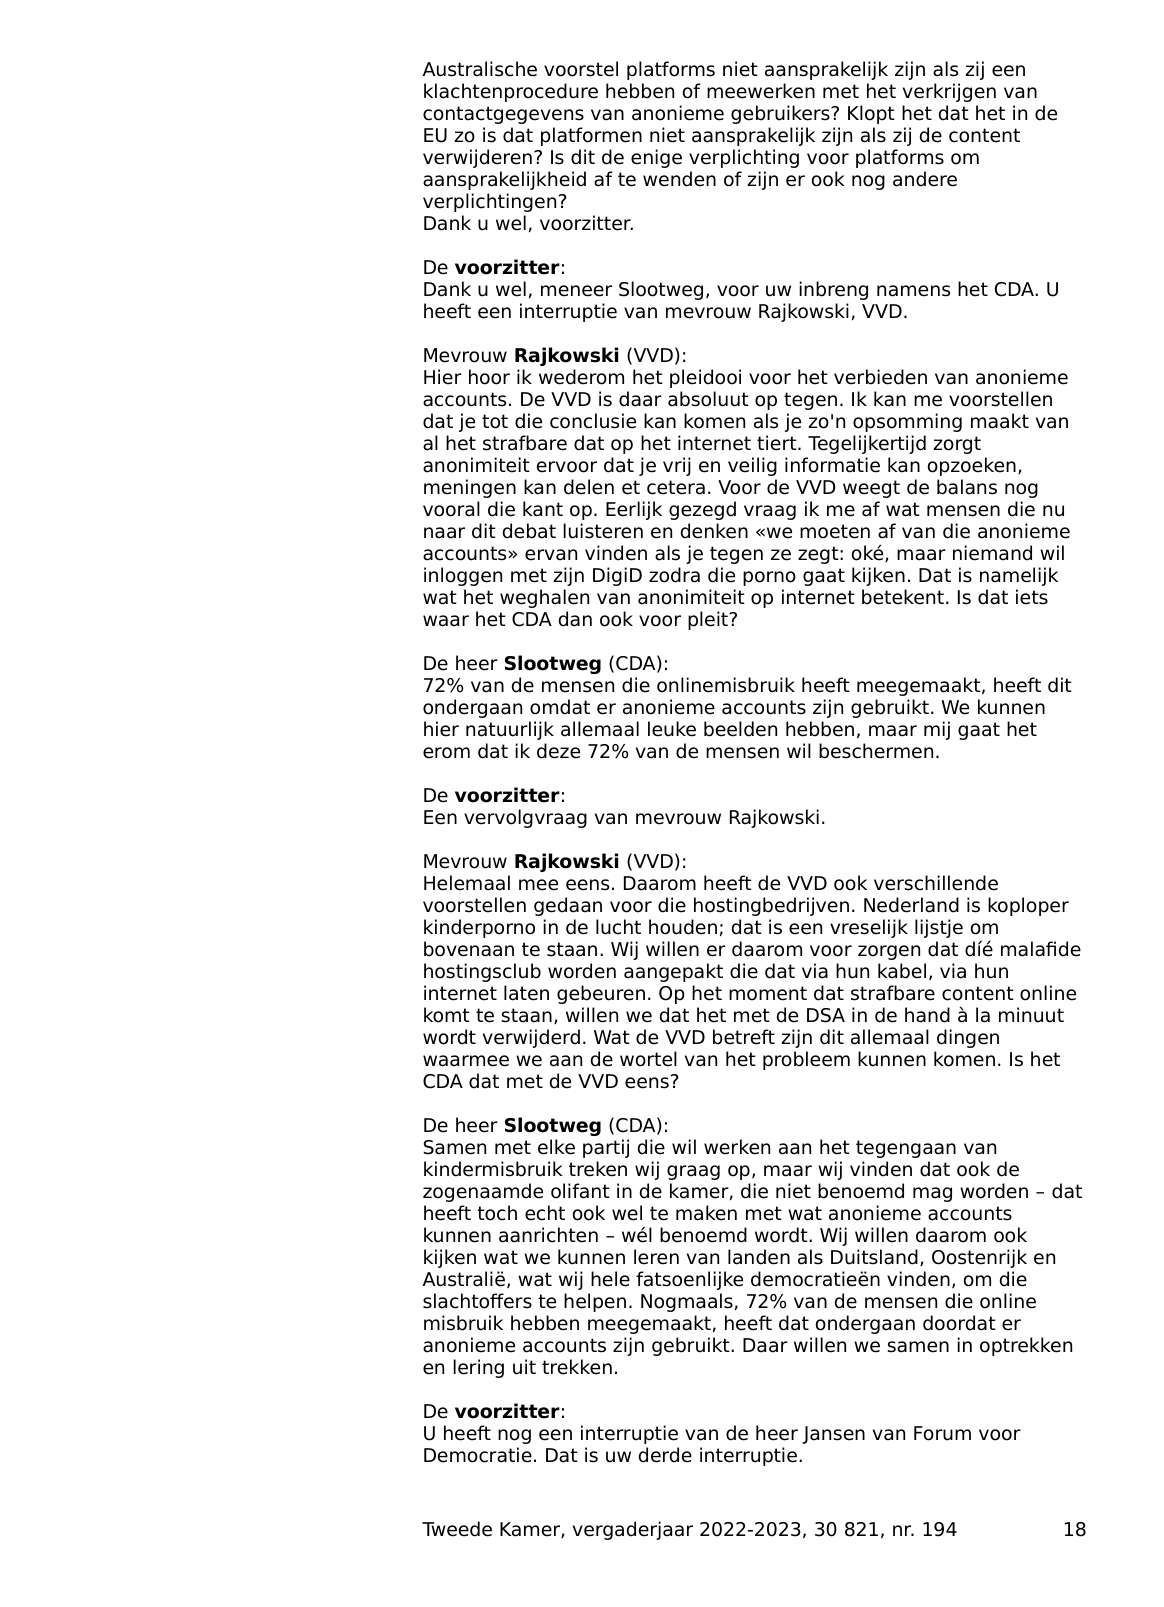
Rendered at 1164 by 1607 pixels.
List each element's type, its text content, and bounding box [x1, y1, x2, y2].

text 72% van de mensen die onlinemisbruik heeft meegemaakt, heeft dit ondergaan omdat er anonieme accounts zijn gebruikt. We kunnen hier natuurlijk allemaal leuke beelden hebben, maar mij gaat het erom dat ik deze 72% van de mensen wil beschermen. [422, 675, 1087, 763]
text Australische voorstel platforms niet aansprakelijk zijn als zij een klachtenprocedure hebben of meewerken met het verkrijgen van contactgegevens van anonieme gebruikers? Klopt het dat het in de EU zo is dat platformen niet aansprakelijk zijn als zij de content verwijderen? Is dit de enige verplichting voor platforms om aansprakelijkheid af te wenden of zijn er ook nog andere verplichtingen? [422, 59, 1087, 213]
text U heeft nog een interruptie van de heer Jansen van Forum voor Democratie. Dat is uw derde interruptie. [422, 1423, 1087, 1467]
text Een vervolgvraag van mevrouw Rajkowski. [422, 807, 1087, 829]
text De voorzitter: [422, 785, 1087, 807]
text De heer Slootweg (CDA): [422, 653, 1087, 675]
text Dank u wel, meneer Slootweg, voor uw inbreng namens het CDA. U heeft een interruptie van mevrouw Rajkowski, VVD. [422, 279, 1087, 323]
text Hier hoor ik wederom het pleidooi voor het verbieden van anonieme accounts. De VVD is daar absoluut op tegen. Ik kan me voorstellen dat je tot die conclusie kan komen als je zo'n opsomming maakt van al het strafbare dat op het internet tiert. Tegelijkertijd zorgt anonimiteit ervoor dat je vrij en veilig informatie kan opzoeken, meningen kan delen et cetera. Voor de VVD weegt de balans nog vooral die kant op. Eerlijk gezegd vraag ik me af wat mensen die nu naar dit debat luisteren en denken «we moeten af van die anonieme accounts» ervan vinden als je tegen ze zegt: oké, maar niemand wil inloggen met zijn DigiD zodra die porno gaat kijken. Dat is namelijk wat het weghalen van anonimiteit op internet betekent. Is dat iets waar het CDA dan ook voor pleit? [422, 367, 1087, 631]
text Helemaal mee eens. Daarom heeft de VVD ook verschillende voorstellen gedaan voor die hostingbedrijven. Nederland is koploper kinderporno in de lucht houden; dat is een vreselijk lijstje om bovenaan te staan. Wij willen er daarom voor zorgen dat díé malafide hostingsclub worden aangepakt die dat via hun kabel, via hun internet laten gebeuren. Op het moment dat strafbare content online komt te staan, willen we dat het met de DSA in de hand à la minuut wordt verwijderd. Wat de VVD betreft zijn dit allemaal dingen waarmee we aan de wortel van het probleem kunnen komen. Is het CDA dat met de VVD eens? [422, 873, 1087, 1093]
text De heer Slootweg (CDA): [422, 1115, 1087, 1137]
text Mevrouw Rajkowski (VVD): [422, 851, 1087, 873]
text Dank u wel, voorzitter. [422, 213, 1087, 235]
text Samen met elke partij die wil werken aan het tegengaan van kindermisbruik treken wij graag op, maar wij vinden dat ook de zogenaamde olifant in de kamer, die niet benoemd mag worden – dat heeft toch echt ook wel te maken met wat anonieme accounts kunnen aanrichten – wél benoemd wordt. Wij willen daarom ook kijken wat we kunnen leren van landen als Duitsland, Oostenrijk en Australië, wat wij hele fatsoenlijke democratieën vinden, om die slachtoffers te helpen. Nogmaals, 72% van de mensen die online misbruik hebben meegemaakt, heeft dat ondergaan doordat er anonieme accounts zijn gebruikt. Daar willen we samen in optrekken en lering uit trekken. [422, 1137, 1087, 1379]
text Mevrouw Rajkowski (VVD): [422, 345, 1087, 367]
text De voorzitter: [422, 257, 1087, 279]
text De voorzitter: [422, 1401, 1087, 1423]
